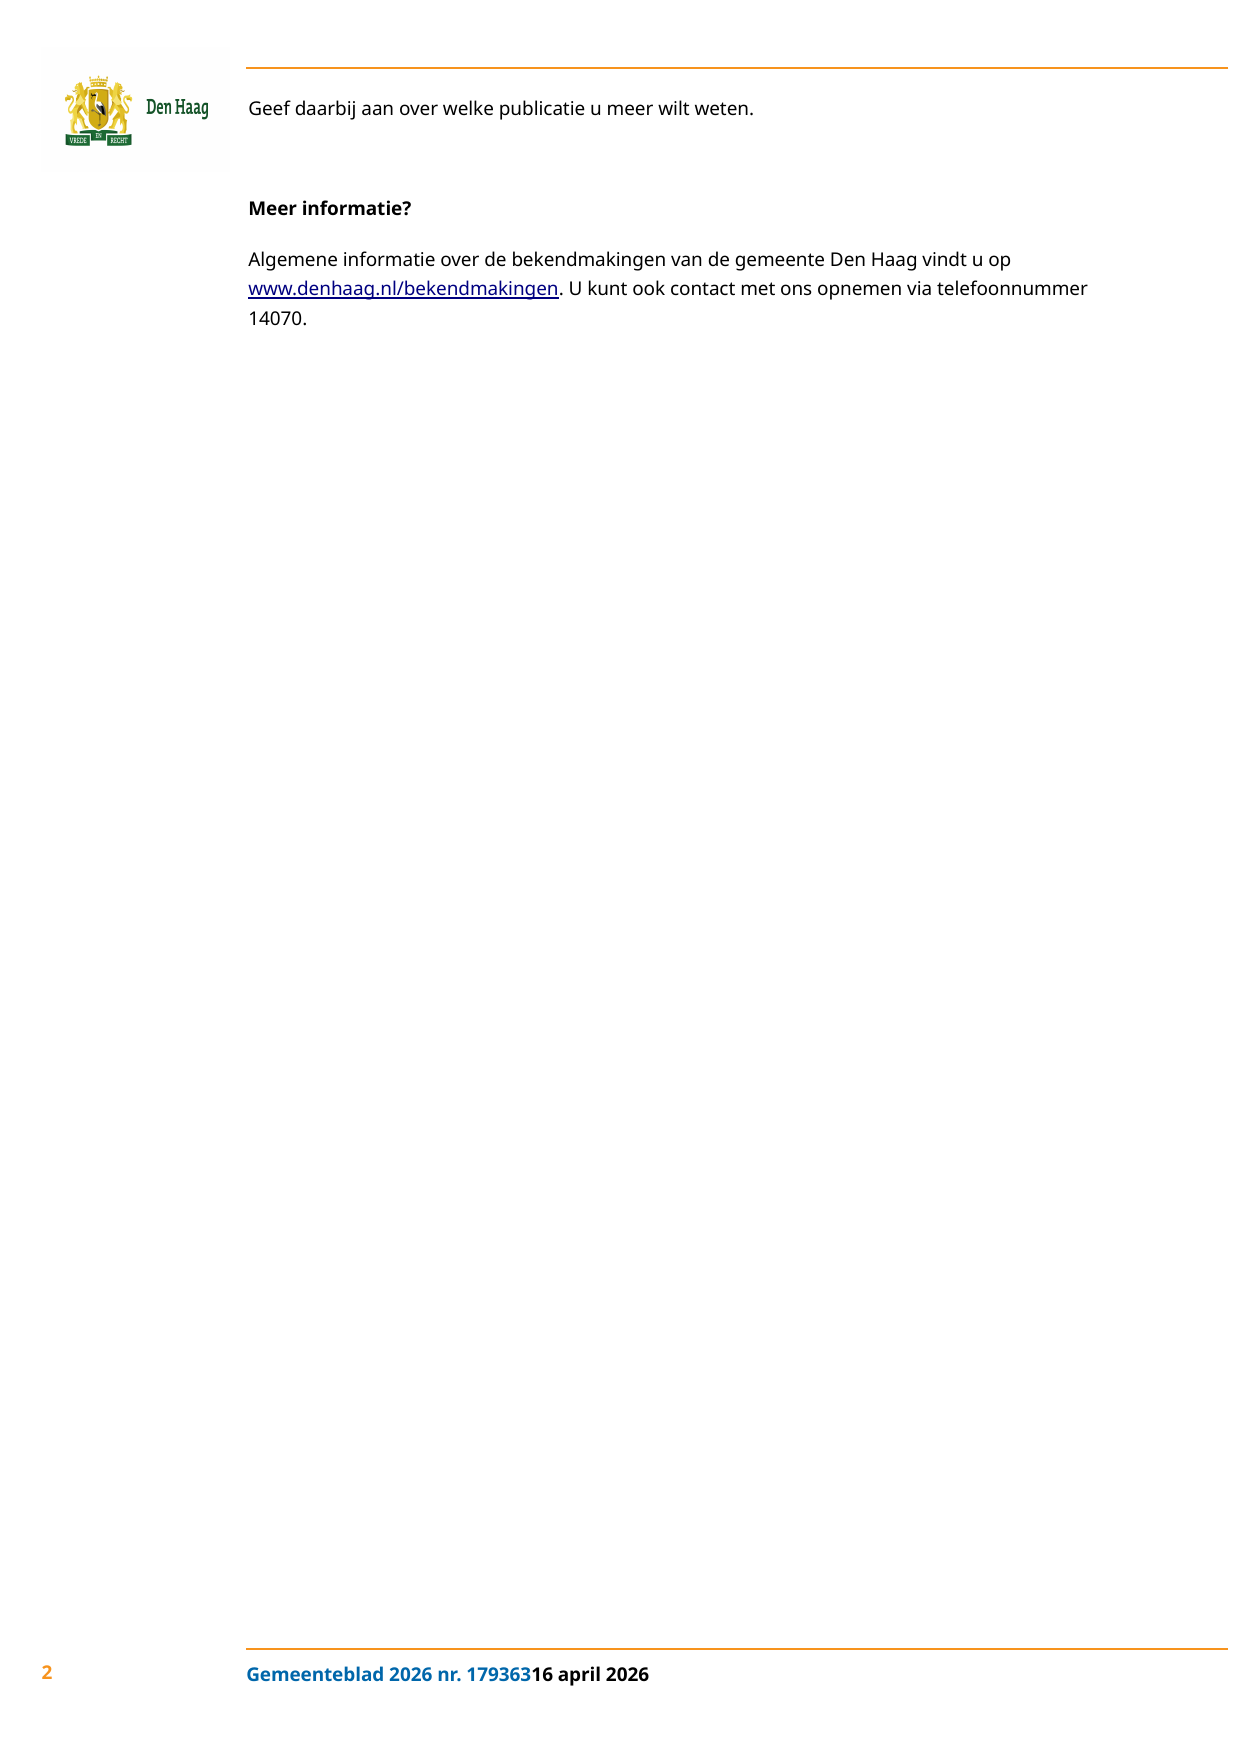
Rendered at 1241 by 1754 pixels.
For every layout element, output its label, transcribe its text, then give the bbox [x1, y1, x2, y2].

text Geef daarbij aan over welke publicatie u meer wilt weten. [248, 95, 1152, 121]
text Algemene informatie over de bekendmakingen van de gemeente Den Haag vindt u op www.denhaag.nl/bekendmakingen. U kunt ook contact met ons opnemen via telefoonnummer 14070. [248, 246, 1152, 331]
text Meer informatie? [248, 196, 1152, 221]
picture [41, 47, 231, 172]
